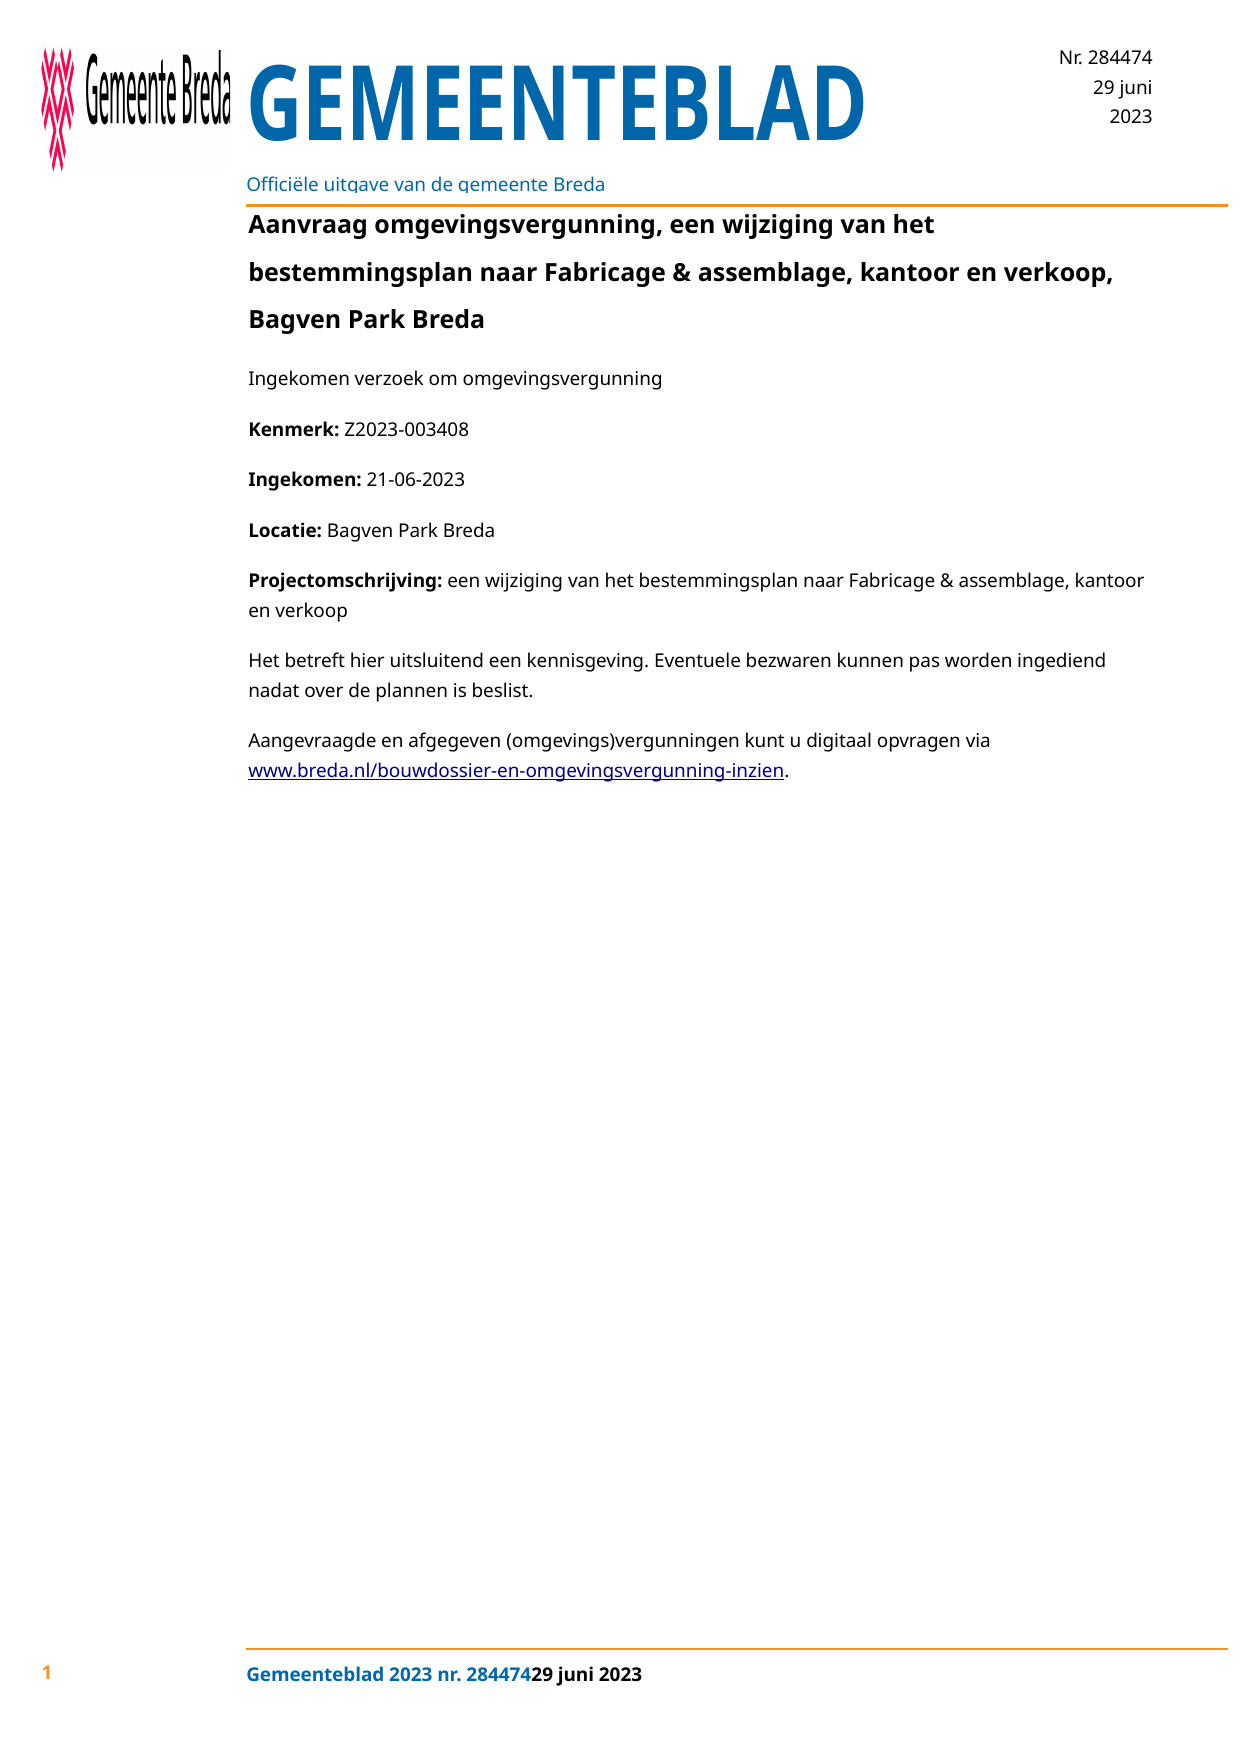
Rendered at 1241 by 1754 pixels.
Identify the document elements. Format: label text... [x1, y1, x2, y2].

text Projectomschrijving: een wijziging van het bestemmingsplan naar Fabricage & assemblage, kantoor en verkoop [248, 567, 1152, 622]
text Aanvraag omgevingsvergunning, een wijziging van het bestemmingsplan naar Fabricage & assemblage, kantoor en verkoop, Bagven Park Breda [248, 207, 1152, 336]
picture [41, 47, 231, 172]
text Ingekomen verzoek om omgevingsvergunning [248, 366, 1152, 391]
text Locatie: Bagven Park Breda [248, 517, 1152, 542]
text Aangevraagde en afgegeven (omgevings)vergunningen kunt u digitaal opvragen via www.breda.nl/bouwdossier-en-omgevingsvergunning-inzien. [248, 727, 1152, 782]
text Kenmerk: Z2023-003408 [248, 416, 1152, 442]
text Het betreft hier uitsluitend een kennisgeving. Eventuele bezwaren kunnen pas worden ingediend nadat over de plannen is beslist. [248, 647, 1152, 702]
text Ingekomen: 21-06-2023 [248, 466, 1152, 492]
